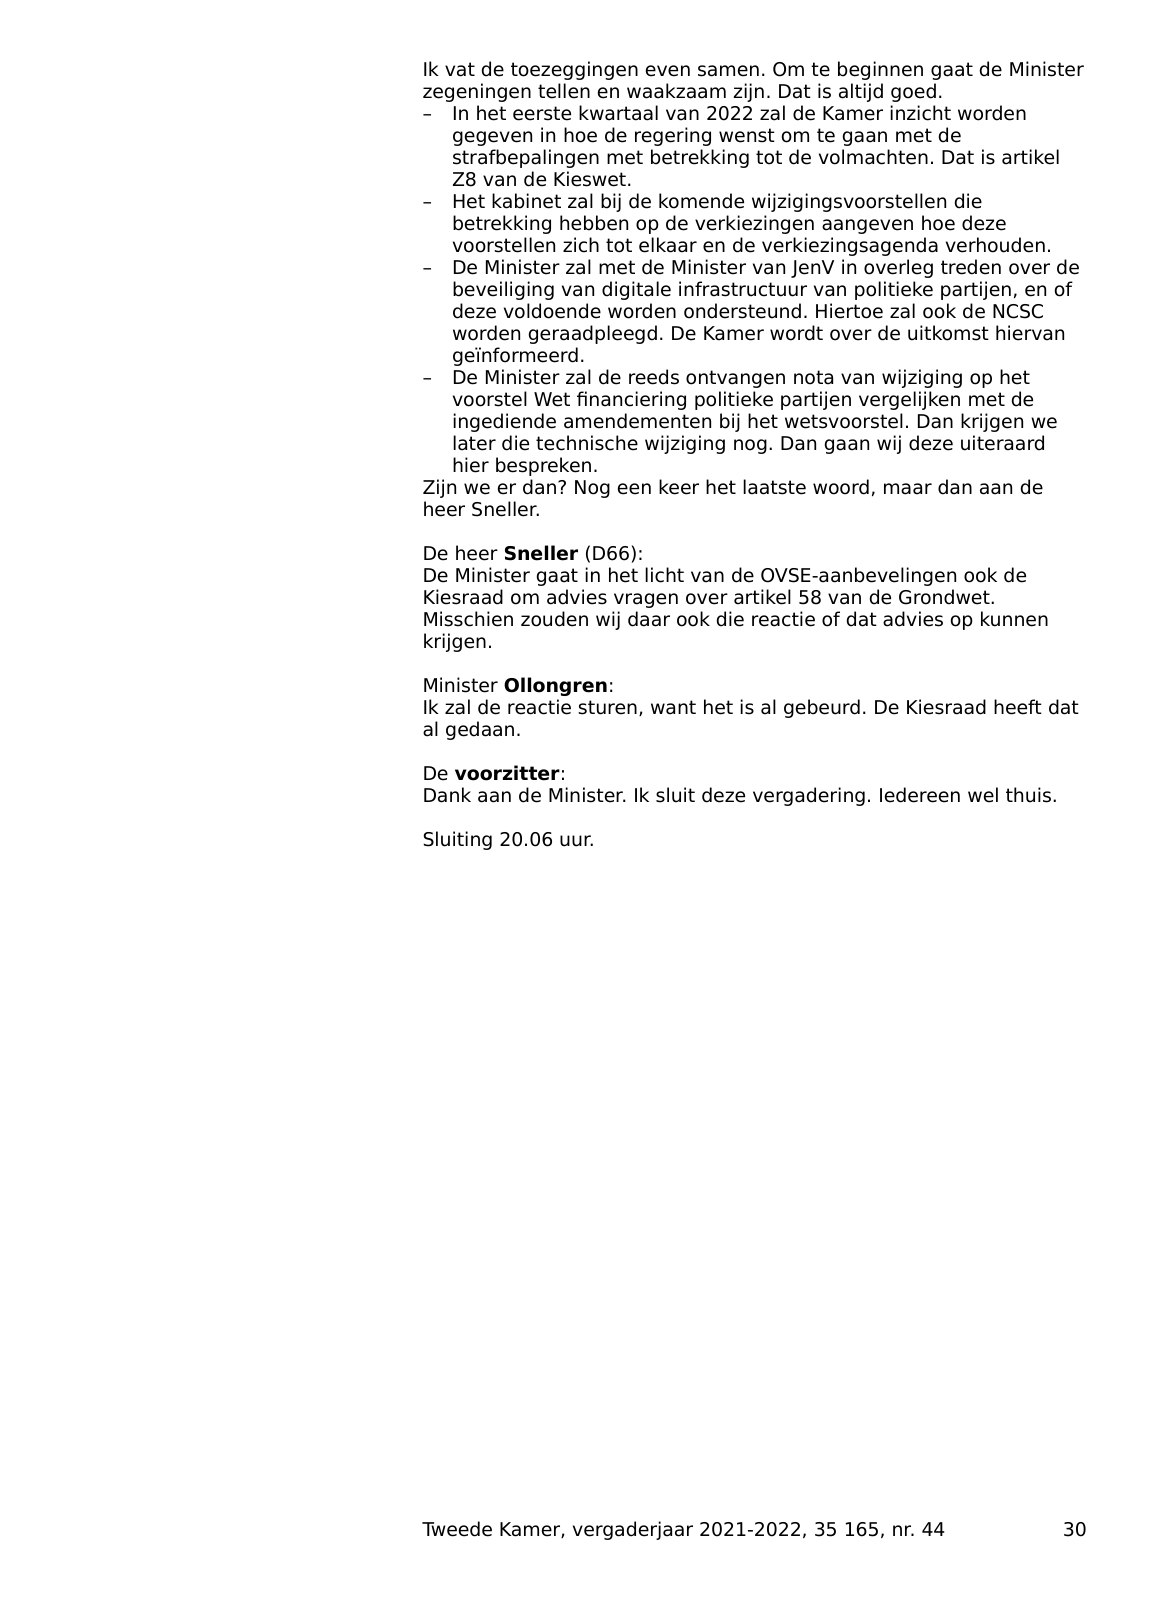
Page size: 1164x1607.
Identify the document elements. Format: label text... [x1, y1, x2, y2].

text De voorzitter: [422, 763, 1087, 785]
text Dank aan de Minister. Ik sluit deze vergadering. Iedereen wel thuis. [422, 785, 1087, 807]
text – De Minister zal met de Minister van JenV in overleg treden over de beveiliging van digitale infrastructuur van politieke partijen, en of deze voldoende worden ondersteund. Hiertoe zal ook de NCSC worden geraadpleegd. De Kamer wordt over de uitkomst hiervan geïnformeerd. [422, 257, 1087, 367]
text – Het kabinet zal bij de komende wijzigingsvoorstellen die betrekking hebben op de verkiezingen aangeven hoe deze voorstellen zich tot elkaar en de verkiezingsagenda verhouden. [422, 191, 1087, 257]
text Ik vat de toezeggingen even samen. Om te beginnen gaat de Minister zegeningen tellen en waakzaam zijn. Dat is altijd goed. [422, 59, 1087, 103]
text De heer Sneller (D66): [422, 543, 1087, 565]
text Ik zal de reactie sturen, want het is al gebeurd. De Kiesraad heeft dat al gedaan. [422, 697, 1087, 741]
text Zijn we er dan? Nog een keer het laatste woord, maar dan aan de heer Sneller. [422, 477, 1087, 521]
text – De Minister zal de reeds ontvangen nota van wijziging op het voorstel Wet financiering politieke partijen vergelijken met de ingediende amendementen bij het wetsvoorstel. Dan krijgen we later die technische wijziging nog. Dan gaan wij deze uiteraard hier bespreken. [422, 367, 1087, 477]
text Minister Ollongren: [422, 675, 1087, 697]
text De Minister gaat in het licht van de OVSE-aanbevelingen ook de Kiesraad om advies vragen over artikel 58 van de Grondwet. Misschien zouden wij daar ook die reactie of dat advies op kunnen krijgen. [422, 565, 1087, 653]
text – In het eerste kwartaal van 2022 zal de Kamer inzicht worden gegeven in hoe de regering wenst om te gaan met de strafbepalingen met betrekking tot de volmachten. Dat is artikel Z8 van de Kieswet. [422, 103, 1087, 191]
text Sluiting 20.06 uur. [422, 829, 1087, 851]
